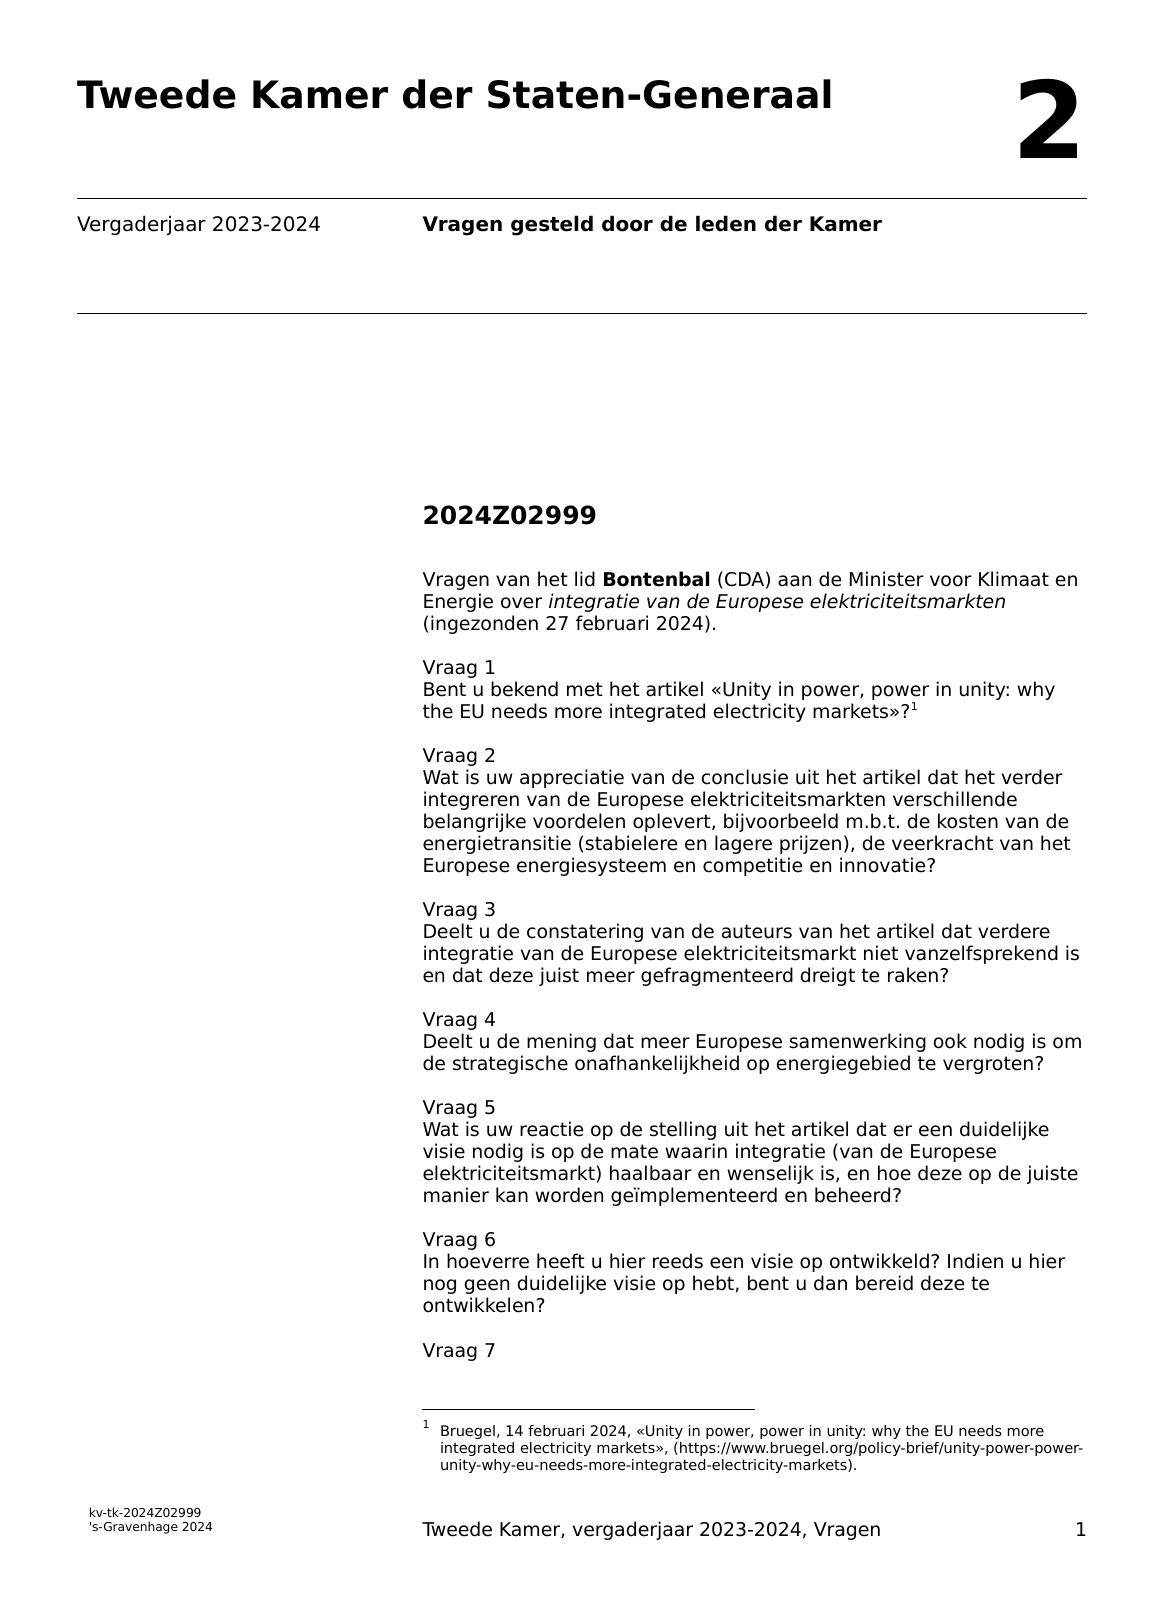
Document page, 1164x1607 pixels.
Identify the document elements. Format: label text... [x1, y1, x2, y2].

table_header 2 [886, 59, 1087, 198]
table_cell Vragen gesteld door de leden der Kamer [422, 199, 1087, 313]
text 's-Gravenhage 2024 [88, 1520, 323, 1534]
text Vraag 1 [422, 657, 1087, 679]
text Vraag 5 [422, 1097, 1087, 1119]
text Deelt u de constatering van de auteurs van het artikel dat verdere integratie van de Europese elektriciteitsmarkt niet vanzelfsprekend is en dat deze juist meer gefragmenteerd dreigt te raken? [422, 921, 1087, 987]
text Deelt u de mening dat meer Europese samenwerking ook nodig is om de strategische onafhankelijkheid op energiegebied te vergroten? [422, 1031, 1087, 1075]
text Vraag 6 [422, 1229, 1087, 1251]
text Vraag 4 [422, 1009, 1087, 1031]
table_header Tweede Kamer der Staten-Generaal [77, 59, 886, 198]
text kv-tk-2024Z02999 [88, 1506, 323, 1520]
text In hoeverre heeft u hier reeds een visie op ontwikkeld? Indien u hier nog geen duidelijke visie op hebt, bent u dan bereid deze te ontwikkelen? [422, 1251, 1087, 1317]
text Vraag 2 [422, 745, 1087, 767]
text Wat is uw appreciatie van de conclusie uit het artikel dat het verder integreren van de Europese elektriciteitsmarkten verschillende belangrijke voordelen oplevert, bijvoorbeeld m.b.t. de kosten van de energietransitie (stabielere en lagere prijzen), de veerkracht van het Europese energiesysteem en competitie en innovatie? [422, 767, 1087, 877]
text Wat is uw reactie op de stelling uit het artikel dat er een duidelijke visie nodig is op de mate waarin integratie (van de Europese elektriciteitsmarkt) haalbaar en wenselijk is, en hoe deze op de juiste manier kan worden geïmplementeerd en beheerd? [422, 1119, 1087, 1207]
text Vragen van het lid Bontenbal (CDA) aan de Minister voor Klimaat en Energie over integratie van de Europese elektriciteitsmarkten (ingezonden 27 februari 2024). [422, 569, 1087, 635]
text Bent u bekend met het artikel «Unity in power, power in unity: why the EU needs more integrated electricity markets»? [422, 679, 1087, 723]
table_cell Vergaderjaar 2023-2024 [77, 199, 422, 313]
text Vraag 3 [422, 899, 1087, 921]
text Vraag 7 [422, 1339, 1087, 1361]
text 2024Z02999 [422, 501, 1087, 531]
text Bruegel, 14 februari 2024, «Unity in power, power in unity: why the EU needs more integrated electricity markets», (https://www.bruegel.org/policy-brief/unity-power-power-unity-why-eu-needs-more-integrated-electricity-markets). [422, 1418, 1087, 1474]
